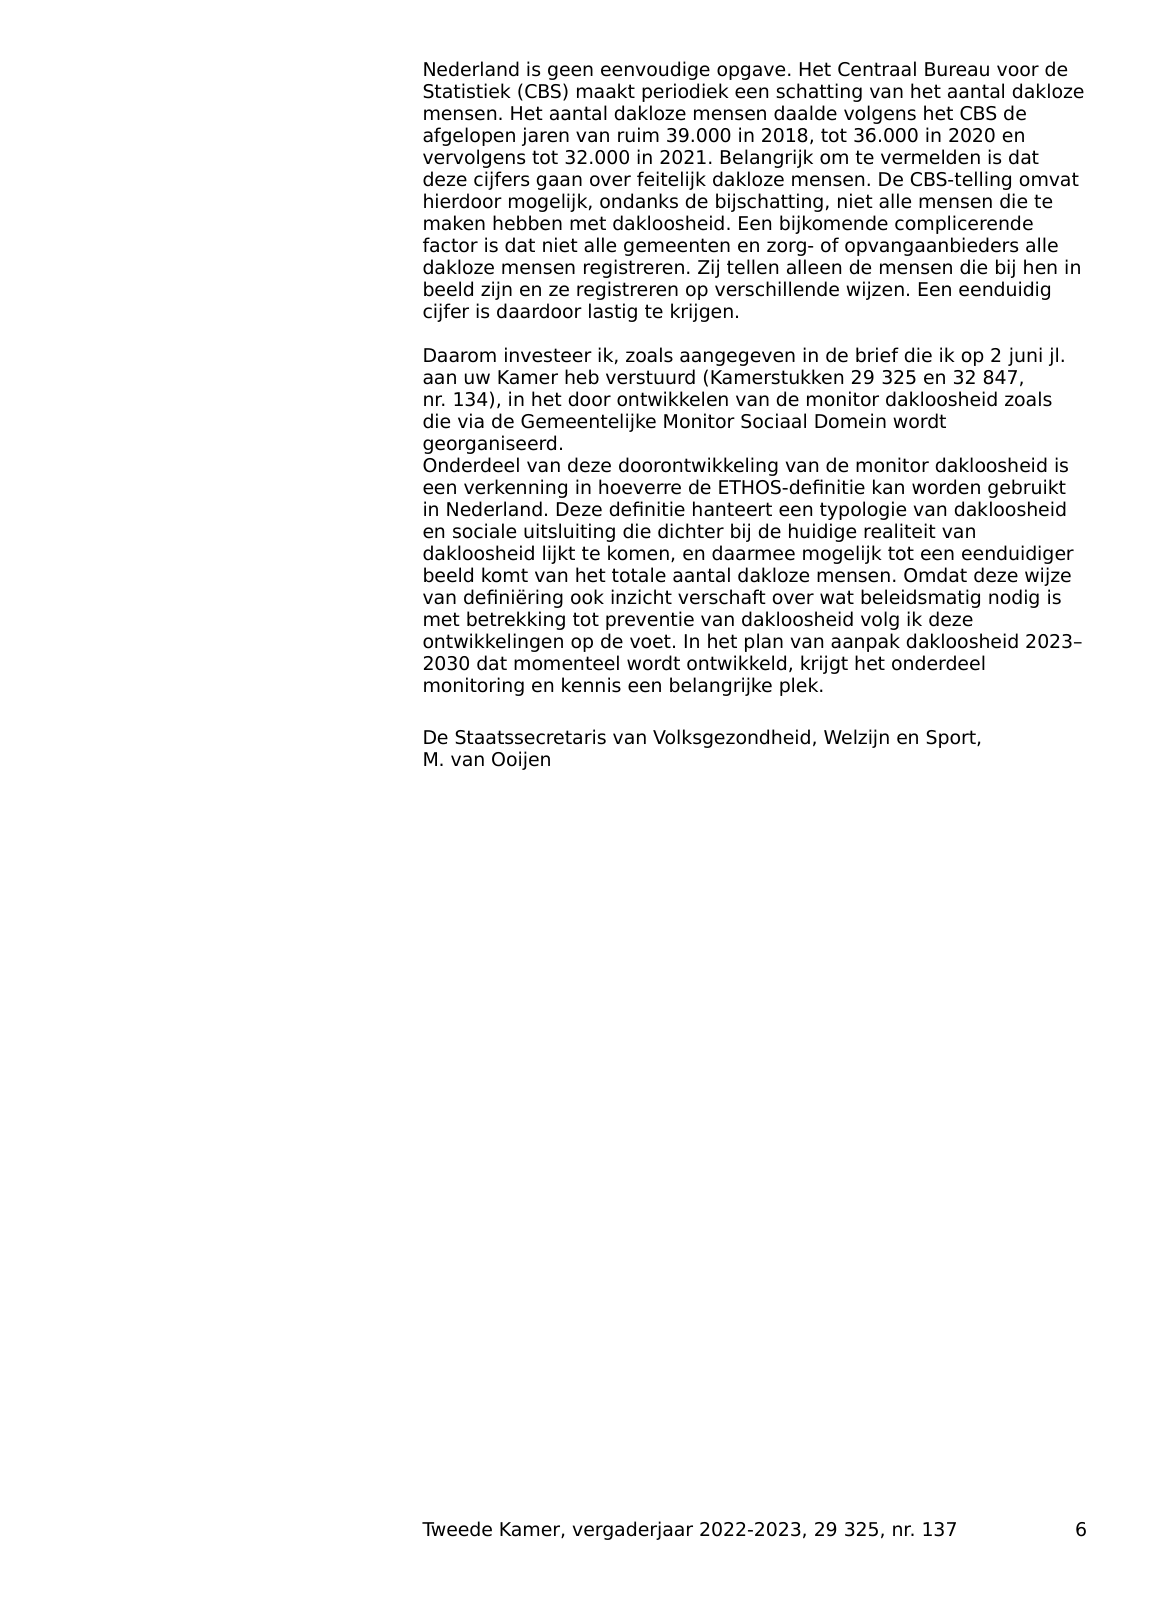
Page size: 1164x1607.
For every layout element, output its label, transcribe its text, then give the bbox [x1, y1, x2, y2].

text Onderdeel van deze doorontwikkeling van de monitor dakloosheid is een verkenning in hoeverre de ETHOS-definitie kan worden gebruikt in Nederland. Deze definitie hanteert een typologie van dakloosheid en sociale uitsluiting die dichter bij de huidige realiteit van dakloosheid lijkt te komen, en daarmee mogelijk tot een eenduidiger beeld komt van het totale aantal dakloze mensen. Omdat deze wijze van definiëring ook inzicht verschaft over wat beleidsmatig nodig is met betrekking tot preventie van dakloosheid volg ik deze ontwikkelingen op de voet. In het plan van aanpak dakloosheid 2023–2030 dat momenteel wordt ontwikkeld, krijgt het onderdeel monitoring en kennis een belangrijke plek. [422, 455, 1087, 697]
text Daarom investeer ik, zoals aangegeven in de brief die ik op 2 juni jl. aan uw Kamer heb verstuurd (Kamerstukken 29 325 en 32 847, nr. 134), in het door ontwikkelen van de monitor dakloosheid zoals die via de Gemeentelijke Monitor Sociaal Domein wordt georganiseerd. [422, 345, 1087, 455]
text Nederland is geen eenvoudige opgave. Het Centraal Bureau voor de Statistiek (CBS) maakt periodiek een schatting van het aantal dakloze mensen. Het aantal dakloze mensen daalde volgens het CBS de afgelopen jaren van ruim 39.000 in 2018, tot 36.000 in 2020 en vervolgens tot 32.000 in 2021. Belangrijk om te vermelden is dat deze cijfers gaan over feitelijk dakloze mensen. De CBS-telling omvat hierdoor mogelijk, ondanks de bijschatting, niet alle mensen die te maken hebben met dakloosheid. Een bijkomende complicerende factor is dat niet alle gemeenten en zorg- of opvangaanbieders alle dakloze mensen registreren. Zij tellen alleen de mensen die bij hen in beeld zijn en ze registreren op verschillende wijzen. Een eenduidig cijfer is daardoor lastig te krijgen. [422, 59, 1087, 323]
text De Staatssecretaris van Volksgezondheid, Welzijn en Sport, M. van Ooijen [422, 727, 1087, 771]
